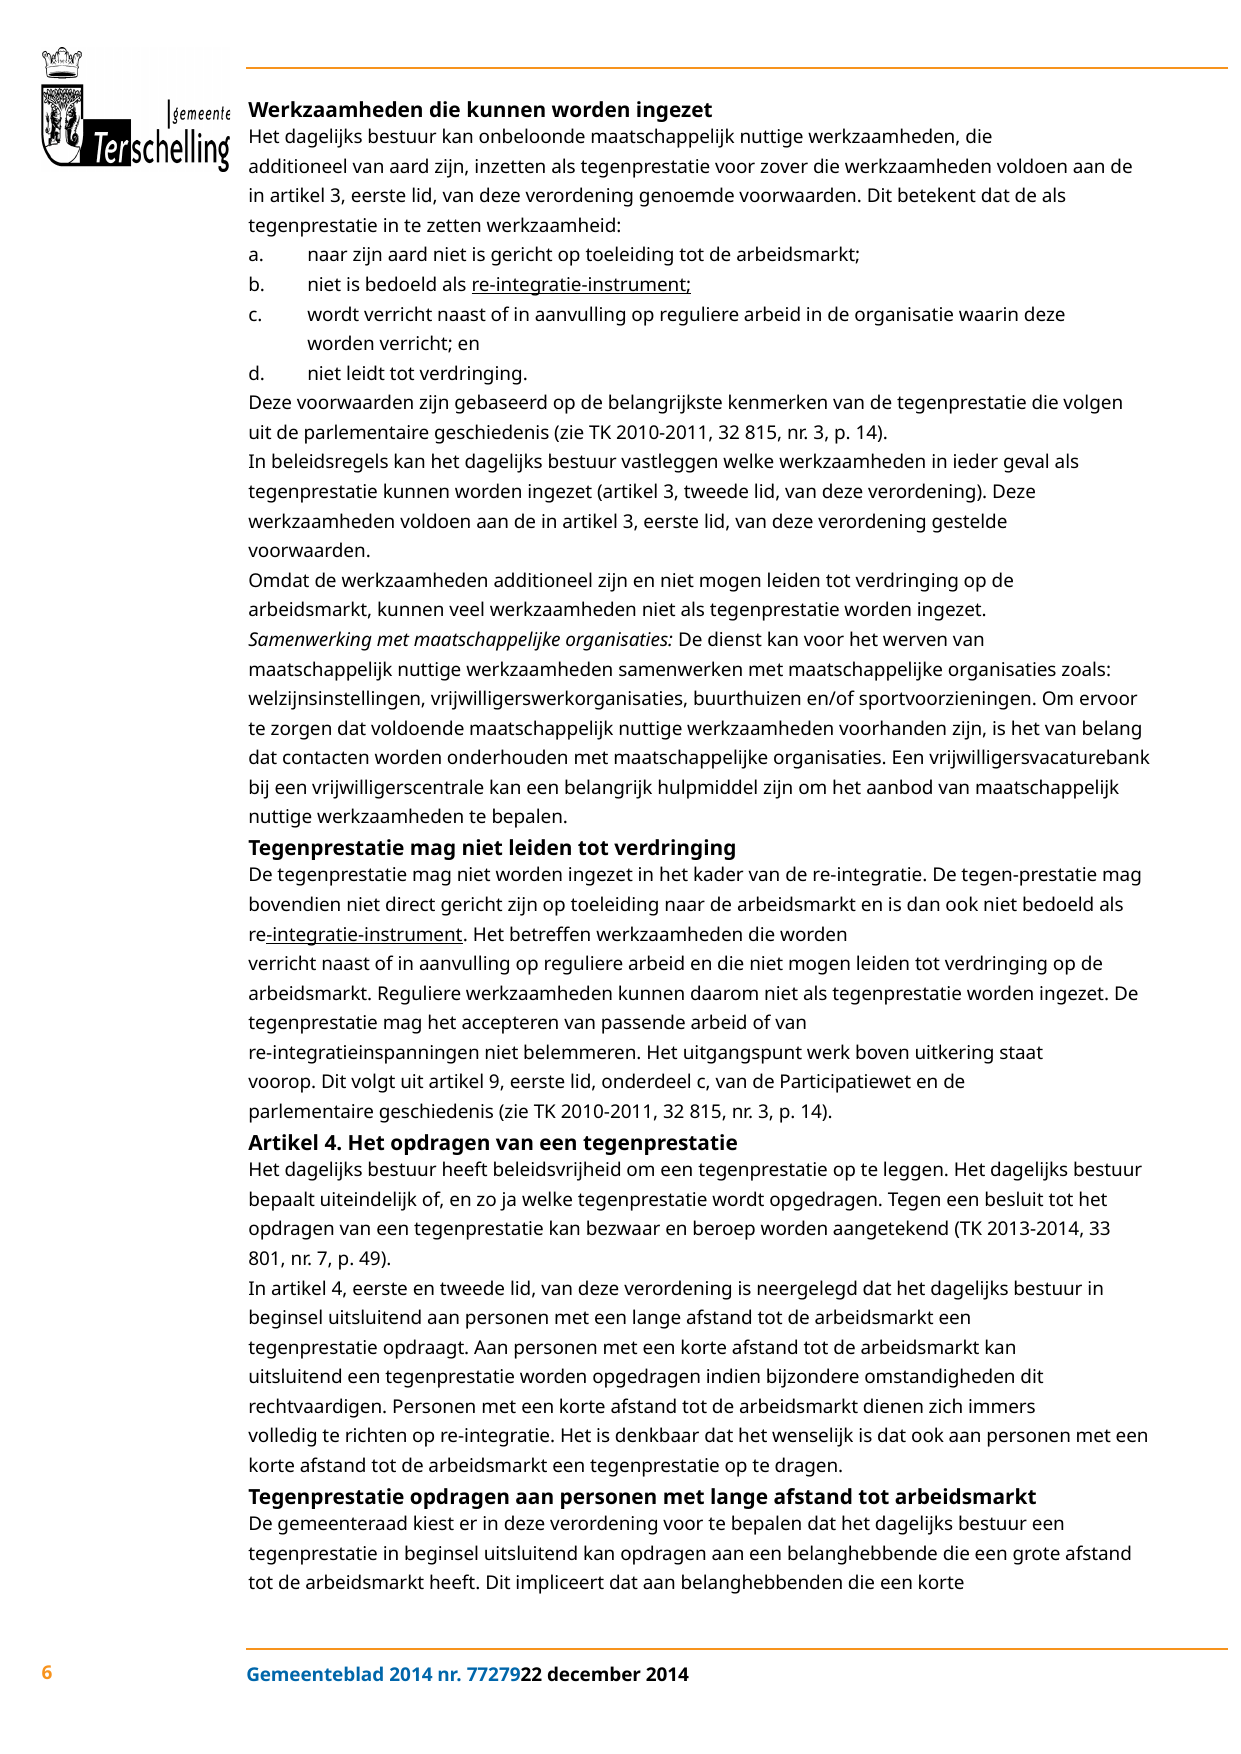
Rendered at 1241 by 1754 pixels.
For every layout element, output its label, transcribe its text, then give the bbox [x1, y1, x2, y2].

text Tegenprestatie opdragen aan personen met lange afstand tot arbeidsmarkt [248, 1482, 1152, 1510]
text voorwaarden. [248, 537, 1152, 563]
text volledig te richten op re-integratie. Het is denkbaar dat het wenselijk is dat ook aan personen met een korte afstand tot de arbeidsmarkt een tegenprestatie op te dragen. [248, 1423, 1152, 1478]
list worden verricht; en [248, 330, 1152, 356]
text Omdat de werkzaamheden additioneel zijn en niet mogen leiden tot verdringing op de [248, 567, 1152, 593]
text re-integratieinspanningen niet belemmeren. Het uitgangspunt werk boven uitkering staat [248, 1039, 1152, 1065]
text parlementaire geschiedenis (zie TK 2010-2011, 32 815, nr. 3, p. 14). [248, 1098, 1152, 1124]
list naar zijn aard niet is gericht op toeleiding tot de arbeidsmarkt; [248, 242, 1152, 267]
text Het dagelijks bestuur kan onbeloonde maatschappelijk nuttige werkzaamheden, die [248, 123, 1152, 149]
text In artikel 4, eerste en tweede lid, van deze verordening is neergelegd dat het dagelijks bestuur in beginsel uitsluitend aan personen met een lange afstand tot de arbeidsmarkt een [248, 1275, 1152, 1330]
text voorop. Dit volgt uit artikel 9, eerste lid, onderdeel c, van de Participatiewet en de [248, 1069, 1152, 1094]
text Artikel 4. Het opdragen van een tegenprestatie [248, 1128, 1152, 1156]
text Deze voorwaarden zijn gebaseerd op de belangrijkste kenmerken van de tegenprestatie die volgen uit de parlementaire geschiedenis (zie TK 2010-2011, 32 815, nr. 3, p. 14). [248, 389, 1152, 445]
list niet is bedoeld als re-integratie-instrument; [248, 271, 1152, 297]
list wordt verricht naast of in aanvulling op reguliere arbeid in de organisatie waarin deze [248, 301, 1152, 326]
text De gemeenteraad kiest er in deze verordening voor te bepalen dat het dagelijks bestuur een tegenprestatie in beginsel uitsluitend kan opdragen aan een belanghebbende die een grote afstand tot de arbeidsmarkt heeft. Dit impliceert dat aan belanghebbenden die een korte [248, 1510, 1152, 1595]
text additioneel van aard zijn, inzetten als tegenprestatie voor zover die werkzaamheden voldoen aan de in artikel 3, eerste lid, van deze verordening genoemde voorwaarden. Dit betekent dat de als tegenprestatie in te zetten werkzaamheid: [248, 153, 1152, 238]
text arbeidsmarkt, kunnen veel werkzaamheden niet als tegenprestatie worden ingezet. [248, 597, 1152, 622]
text De tegenprestatie mag niet worden ingezet in het kader van de re-integratie. De tegen-prestatie mag bovendien niet direct gericht zijn op toeleiding naar de arbeidsmarkt en is dan ook niet bedoeld als re-integratie-instrument. Het betreffen werkzaamheden die worden [248, 862, 1152, 947]
text Tegenprestatie mag niet leiden tot verdringing [248, 833, 1152, 862]
text tegenprestatie opdraagt. Aan personen met een korte afstand tot de arbeidsmarkt kan [248, 1334, 1152, 1359]
text Werkzaamheden die kunnen worden ingezet [248, 95, 1152, 123]
text In beleidsregels kan het dagelijks bestuur vastleggen welke werkzaamheden in ieder geval als tegenprestatie kunnen worden ingezet (artikel 3, tweede lid, van deze verordening). Deze werkzaamheden voldoen aan de in artikel 3, eerste lid, van deze verordening gestelde [248, 449, 1152, 533]
text Het dagelijks bestuur heeft beleidsvrijheid om een tegenprestatie op te leggen. Het dagelijks bestuur bepaalt uiteindelijk of, en zo ja welke tegenprestatie wordt opgedragen. Tegen een besluit tot het opdragen van een tegenprestatie kan bezwaar en beroep worden aangetekend (TK 2013-2014, 33 801, nr. 7, p. 49). [248, 1156, 1152, 1271]
text maatschappelijk nuttige werkzaamheden samenwerken met maatschappelijke organisaties zoals: welzijnsinstellingen, vrijwilligerswerkorganisaties, buurthuizen en/of sportvoorzieningen. Om ervoor te zorgen dat voldoende maatschappelijk nuttige werkzaamheden voorhanden zijn, is het van belang dat contacten worden onderhouden met maatschappelijke organisaties. Een vrijwilligersvacaturebank bij een vrijwilligerscentrale kan een belangrijk hulpmiddel zijn om het aanbod van maatschappelijk nuttige werkzaamheden te bepalen. [248, 656, 1152, 829]
picture [41, 47, 231, 172]
text uitsluitend een tegenprestatie worden opgedragen indien bijzondere omstandigheden dit rechtvaardigen. Personen met een korte afstand tot de arbeidsmarkt dienen zich immers [248, 1363, 1152, 1419]
text verricht naast of in aanvulling op reguliere arbeid en die niet mogen leiden tot verdringing op de arbeidsmarkt. Reguliere werkzaamheden kunnen daarom niet als tegenprestatie worden ingezet. De tegenprestatie mag het accepteren van passende arbeid of van [248, 950, 1152, 1035]
list niet leidt tot verdringing. [248, 360, 1152, 386]
text Samenwerking met maatschappelijke organisaties: De dienst kan voor het werven van [248, 626, 1152, 652]
